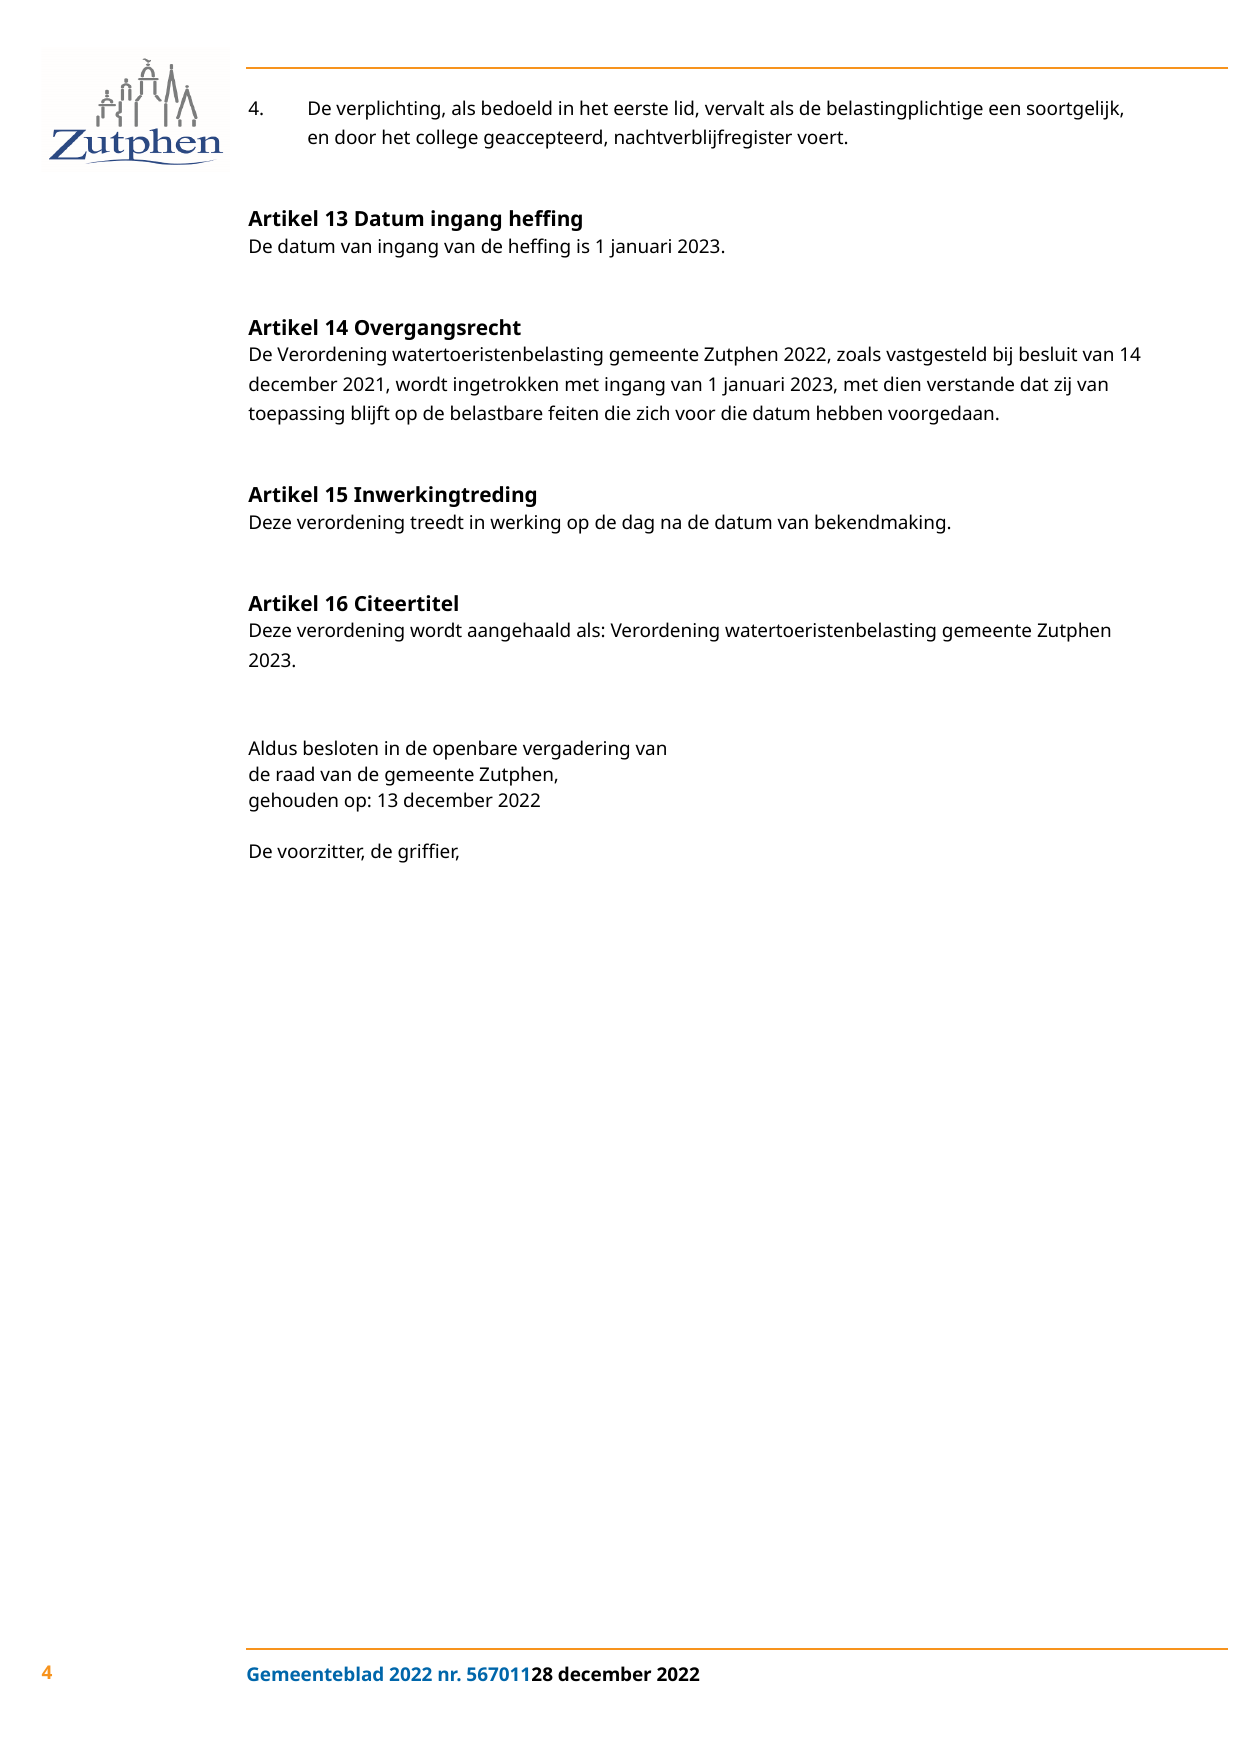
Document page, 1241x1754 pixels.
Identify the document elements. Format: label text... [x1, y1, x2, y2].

text Artikel 15 Inwerkingtreding [248, 480, 1152, 509]
text De datum van ingang van de heffing is 1 januari 2023. [248, 233, 1152, 258]
text Artikel 16 Citeertitel [248, 589, 1152, 617]
text gehouden op: 13 december 2022 [248, 787, 1152, 813]
text Artikel 14 Overgangsrecht [248, 313, 1152, 341]
text De voorzitter, de griffier, [248, 838, 1152, 864]
text Deze verordening wordt aangehaald als: Verordening watertoeristenbelasting gemeente Zutphen 2023. [248, 617, 1152, 673]
text Aldus besloten in de openbare vergadering van [248, 736, 1152, 761]
text Artikel 13 Datum ingang heffing [248, 204, 1152, 233]
text de raad van de gemeente Zutphen, [248, 761, 1152, 787]
text De Verordening watertoeristenbelasting gemeente Zutphen 2022, zoals vastgesteld bij besluit van 14 december 2021, wordt ingetrokken met ingang van 1 januari 2023, met dien verstande dat zij van toepassing blijft op de belastbare feiten die zich voor die datum hebben voorgedaan. [248, 341, 1152, 426]
text Deze verordening treedt in werking op de dag na de datum van bekendmaking. [248, 509, 1152, 534]
list De verplichting, als bedoeld in het eerste lid, vervalt als de belastingplichtige een soortgelijk, en door het college geaccepteerd, nachtverblijfregister voert. [248, 95, 1152, 150]
picture [41, 47, 231, 172]
